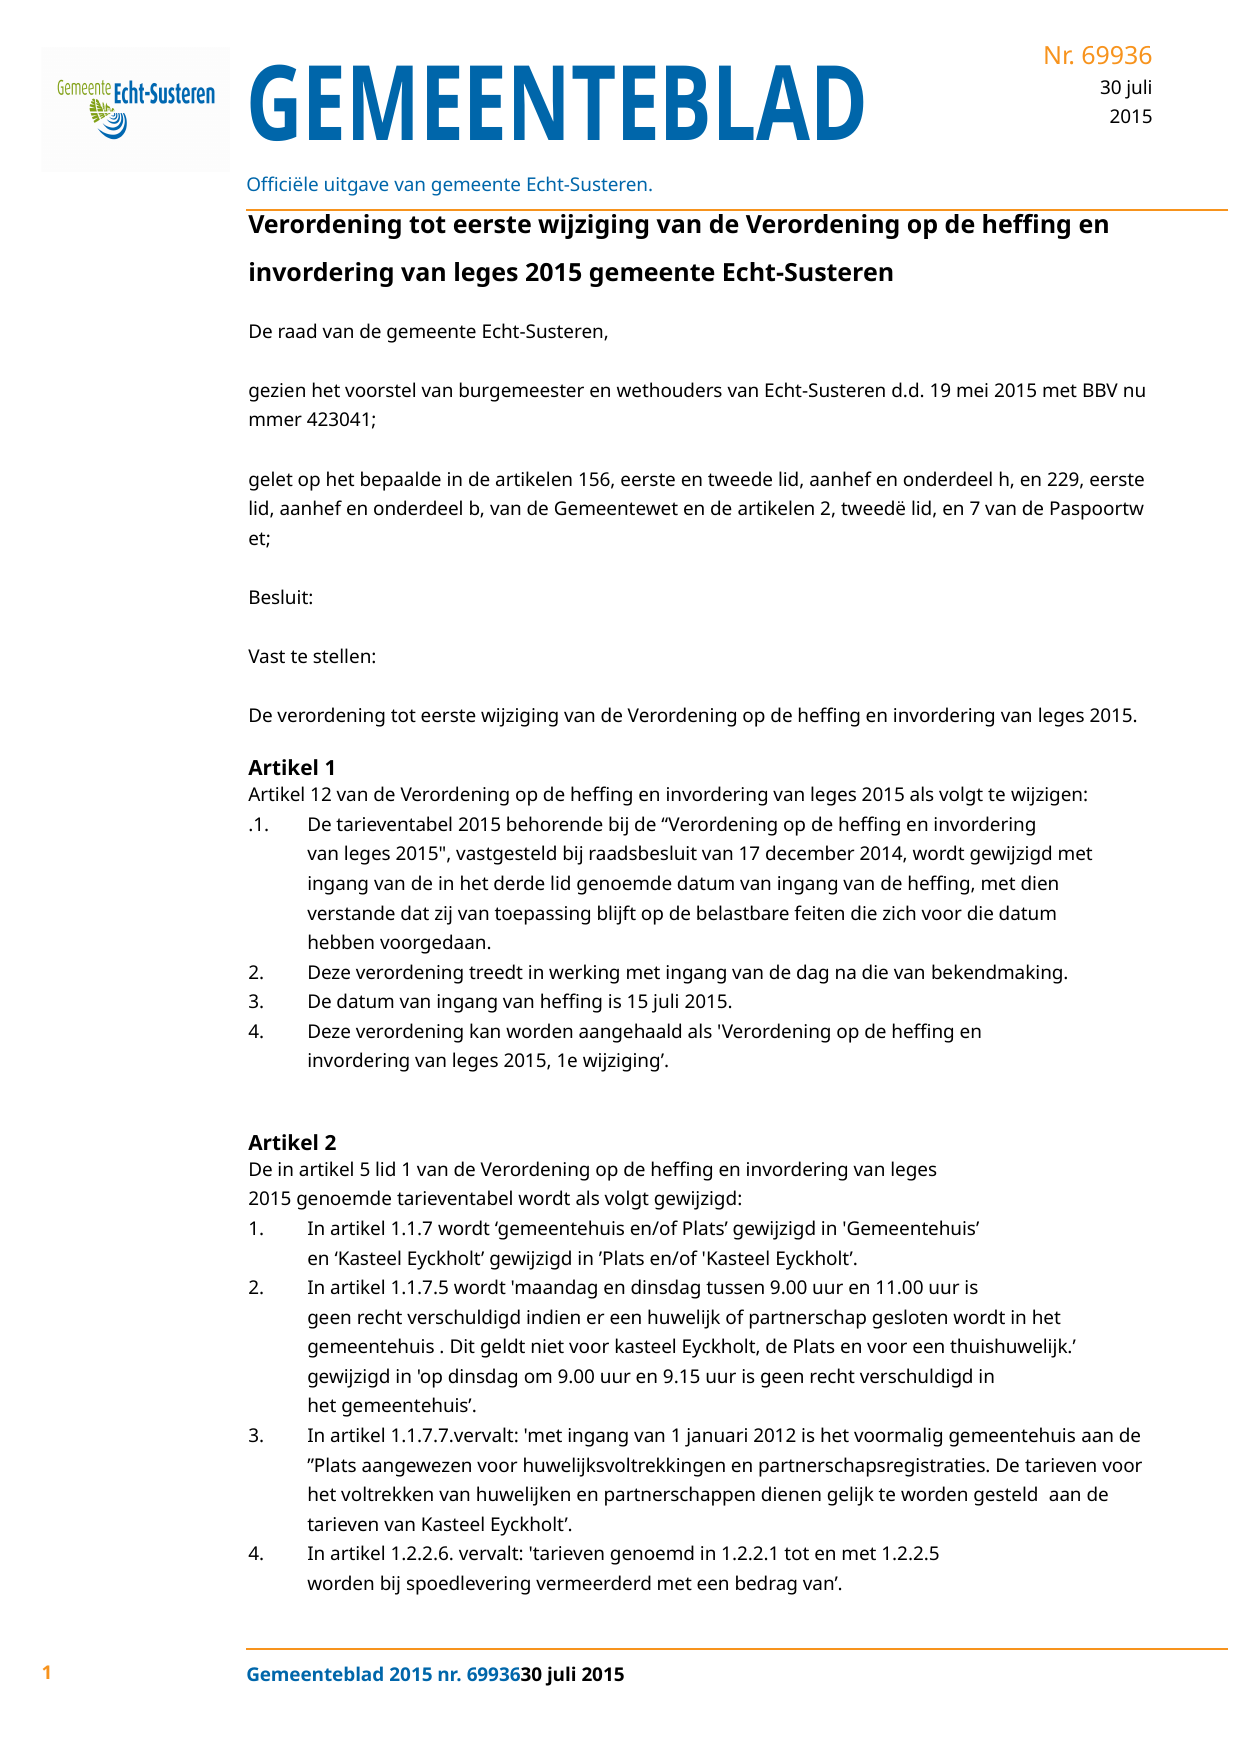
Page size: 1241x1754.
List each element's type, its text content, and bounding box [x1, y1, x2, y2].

list In artikel 1.1.7.5 wordt 'maandag en dinsdag tussen 9.00 uur en 11.00 uur is geen recht verschuldigd indien er een huwelijk of partnerschap gesloten wordt in het gemeentehuis . Dit geldt niet voor kasteel Eyckholt, de Plats en voor een thuishuwelijk.’ gewijzigd in 'op dinsdag om 9.00 uur en 9.15 uur is geen recht verschuldigd in het gemeentehuis’. [248, 1274, 1152, 1418]
text Verordening tot eerste wijziging van de Verordening op de heffing en invordering van leges 2015 gemeente Echt-Susteren [248, 211, 1152, 288]
text Artikel 2 [248, 1128, 1152, 1156]
list Deze verordening kan worden aangehaald als 'Verordening op de heffing en invordering van leges 2015, 1e wijziging’. [248, 1018, 1152, 1073]
text De verordening tot eerste wijziging van de Verordening op de heffing en invordering van leges 2015. [248, 702, 1152, 728]
text gezien het voorstel van burgemeester en wethouders van Echt-Susteren d.d. 19 mei 2015 met BBV nummer 423041; [248, 377, 1152, 432]
text De in artikel 5 lid 1 van de Verordening op de heffing en invordering van leges 2015 genoemde tarieventabel wordt als volgt gewijzigd: [248, 1156, 1152, 1211]
text Artikel 1 [248, 753, 1152, 781]
picture [41, 47, 231, 172]
text De raad van de gemeente Echt-Susteren, [248, 318, 1152, 344]
text Artikel 12 van de Verordening op de heffing en invordering van leges 2015 als volgt te wijzigen: [248, 781, 1152, 807]
list In artikel 1.1.7 wordt ‘gemeentehuis en/of Plats’ gewijzigd in 'Gemeentehuis’ en ‘Kasteel Eyckholt’ gewijzigd in ’Plats en/of 'Kasteel Eyckholt’. [248, 1215, 1152, 1271]
text Vast te stellen: [248, 643, 1152, 669]
text gelet op het bepaalde in de artikelen 156, eerste en tweede lid, aanhef en onderdeel h, en 229, eerste lid, aanhef en onderdeel b, van de Gemeentewet en de artikelen 2, tweedë lid, en 7 van de Paspoortwet; [248, 466, 1152, 551]
list Deze verordening treedt in werking met ingang van de dag na die van bekendmaking. [248, 959, 1152, 984]
list In artikel 1.1.7.7.vervalt: 'met ingang van 1 januari 2012 is het voormalig gemeentehuis aan de ”Plats aangewezen voor huwelijksvoltrekkingen en partnerschapsregistraties. De tarieven voor het voltrekken van huwelijken en partnerschappen dienen gelijk te worden gesteld aan de tarieven van Kasteel Eyckholt’. [248, 1422, 1152, 1537]
list De datum van ingang van heffing is 15 juli 2015. [248, 988, 1152, 1014]
list De tarieventabel 2015 behorende bij de “Verordening op de heffing en invordering van leges 2015", vastgesteld bij raadsbesluit van 17 december 2014, wordt gewijzigd met ingang van de in het derde lid genoemde datum van ingang van de heffing, met dien verstande dat zij van toepassing blijft op de belastbare feiten die zich voor die datum hebben voorgedaan. [248, 811, 1152, 955]
text Besluit: [248, 584, 1152, 610]
list In artikel 1.2.2.6. vervalt: 'tarieven genoemd in 1.2.2.1 tot en met 1.2.2.5 worden bij spoedlevering vermeerderd met een bedrag van’. [248, 1541, 1152, 1596]
